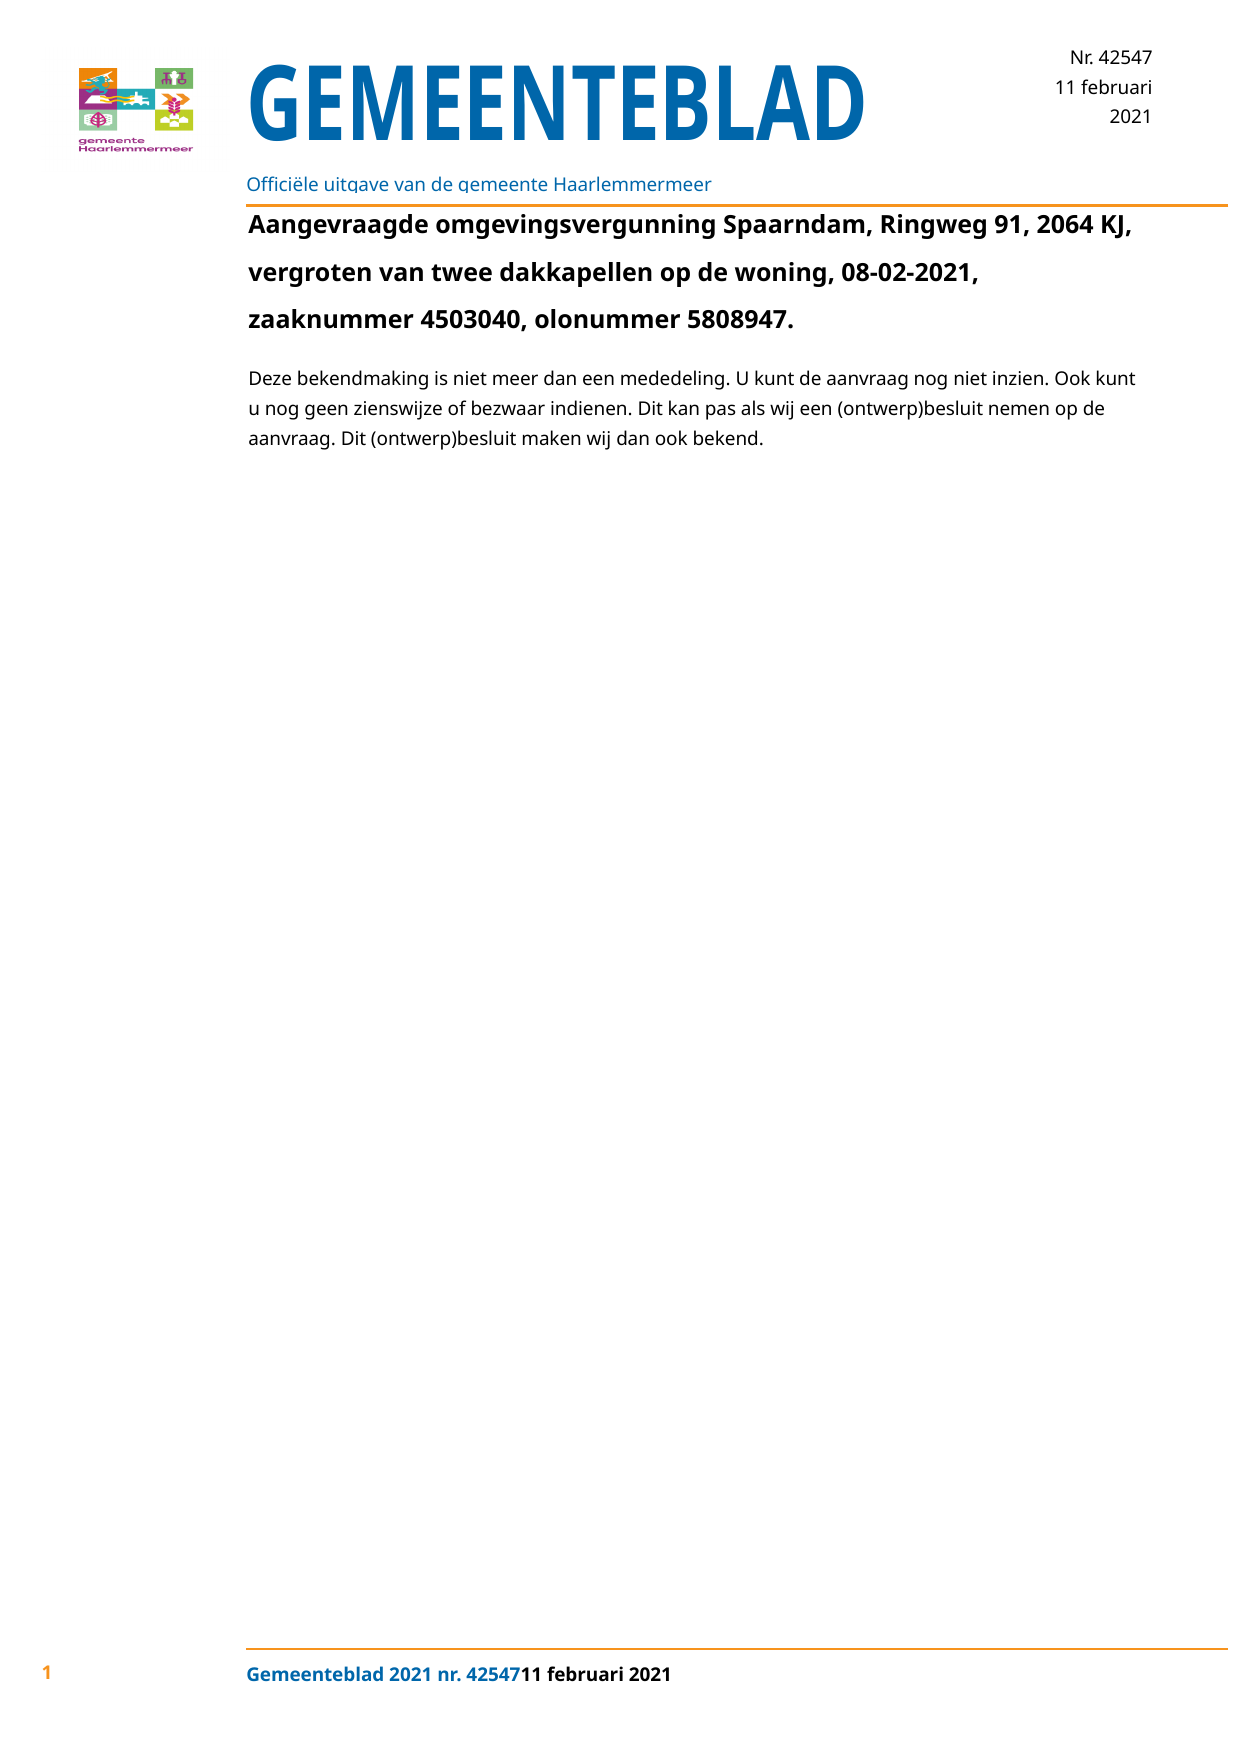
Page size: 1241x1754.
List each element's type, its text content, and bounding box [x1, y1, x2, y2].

text Deze bekendmaking is niet meer dan een mededeling. U kunt de aanvraag nog niet inzien. Ook kunt u nog geen zienswijze of bezwaar indienen. Dit kan pas als wij een (ontwerp)besluit nemen op de aanvraag. Dit (ontwerp)besluit maken wij dan ook bekend. [248, 366, 1152, 450]
picture [41, 47, 231, 172]
text Aangevraagde omgevingsvergunning Spaarndam, Ringweg 91, 2064 KJ, vergroten van twee dakkapellen op de woning, 08-02-2021, zaaknummer 4503040, olonummer 5808947. [248, 207, 1152, 336]
